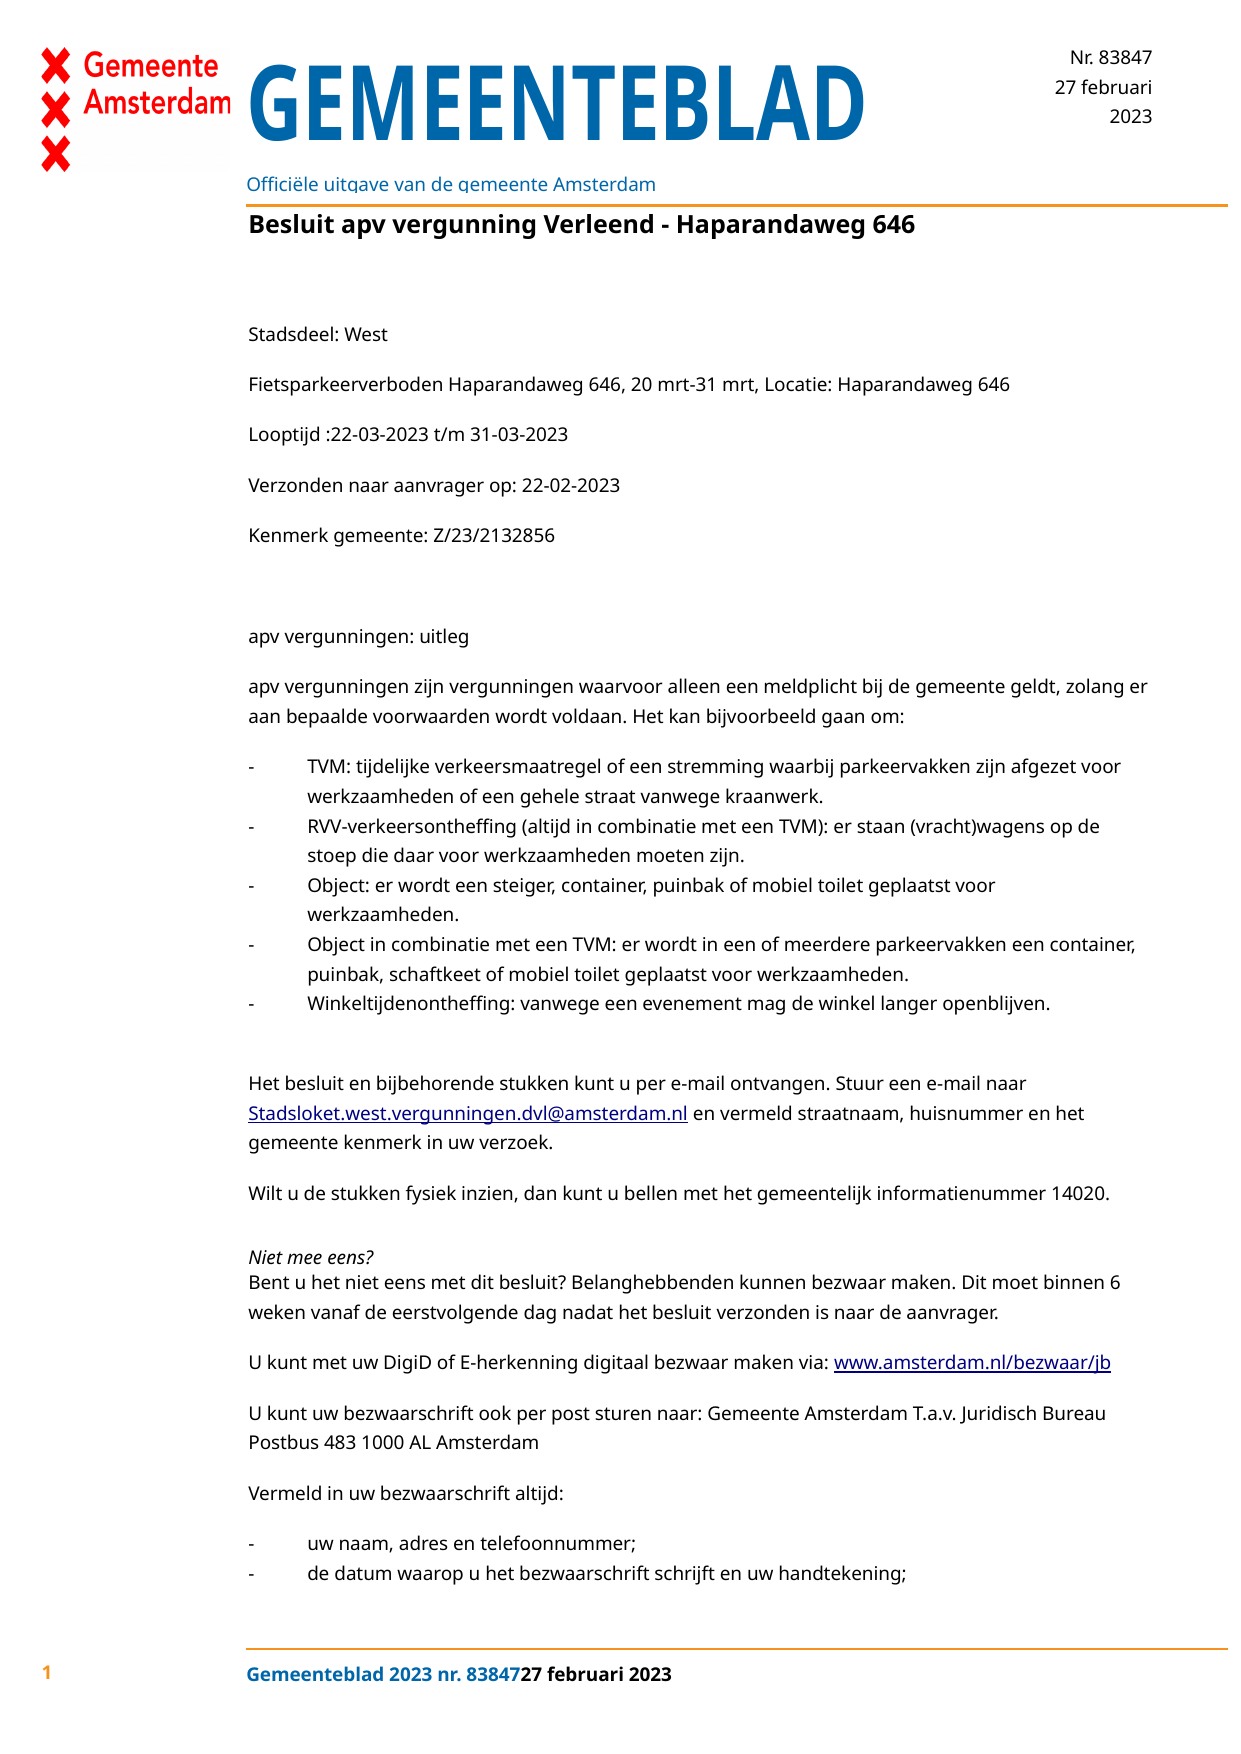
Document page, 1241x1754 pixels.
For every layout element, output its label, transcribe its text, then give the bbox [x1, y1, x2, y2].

list de datum waarop u het bezwaarschrift schrijft en uw handtekening; [248, 1560, 1152, 1586]
text Stadsdeel: West [248, 321, 1152, 346]
text Verzonden naar aanvrager op: 22-02-2023 [248, 472, 1152, 498]
text Besluit apv vergunning Verleend - Haparandaweg 646 [248, 207, 1152, 241]
text apv vergunningen: uitleg [248, 623, 1152, 649]
text Niet mee eens? [248, 1244, 1152, 1269]
text Fietsparkeerverboden Haparandaweg 646, 20 mrt-31 mrt, Locatie: Haparandaweg 646 [248, 371, 1152, 397]
text U kunt uw bezwaarschrift ook per post sturen naar: Gemeente Amsterdam T.a.v. Juridisch Bureau Postbus 483 1000 AL Amsterdam [248, 1400, 1152, 1455]
text Wilt u de stukken fysiek inzien, dan kunt u bellen met het gemeentelijk informatienummer 14020. [248, 1180, 1152, 1206]
list TVM: tijdelijke verkeersmaatregel of een stremming waarbij parkeervakken zijn afgezet voor werkzaamheden of een gehele straat vanwege kraanwerk. [248, 754, 1152, 809]
list Object: er wordt een steiger, container, puinbak of mobiel toilet geplaatst voor werkzaamheden. [248, 872, 1152, 927]
list Object in combinatie met een TVM: er wordt in een of meerdere parkeervakken een container, puinbak, schaftkeet of mobiel toilet geplaatst voor werkzaamheden. [248, 931, 1152, 986]
text apv vergunningen zijn vergunningen waarvoor alleen een meldplicht bij de gemeente geldt, zolang er aan bepaalde voorwaarden wordt voldaan. Het kan bijvoorbeeld gaan om: [248, 674, 1152, 729]
list Winkeltijdenontheffing: vanwege een evenement mag de winkel langer openblijven. [248, 990, 1152, 1016]
text Het besluit en bijbehorende stukken kunt u per e-mail ontvangen. Stuur een e-mail naar Stadsloket.west.vergunningen.dvl@amsterdam.nl en vermeld straatnaam, huisnummer en het gemeente kenmerk in uw verzoek. [248, 1070, 1152, 1155]
list RVV-verkeersontheffing (altijd in combinatie met een TVM): er staan (vracht)wagens op de stoep die daar voor werkzaamheden moeten zijn. [248, 813, 1152, 868]
text Bent u het niet eens met dit besluit? Belanghebbenden kunnen bezwaar maken. Dit moet binnen 6 weken vanaf de eerstvolgende dag nadat het besluit verzonden is naar de aanvrager. [248, 1269, 1152, 1325]
list uw naam, adres en telefoonnummer; [248, 1530, 1152, 1556]
text U kunt met uw DigiD of E-herkenning digitaal bezwaar maken via: www.amsterdam.nl/bezwaar/jb [248, 1349, 1152, 1375]
picture [41, 47, 231, 172]
text Vermeld in uw bezwaarschrift altijd: [248, 1480, 1152, 1506]
text Kenmerk gemeente: Z/23/2132856 [248, 522, 1152, 548]
text Looptijd :22-03-2023 t/m 31-03-2023 [248, 422, 1152, 447]
